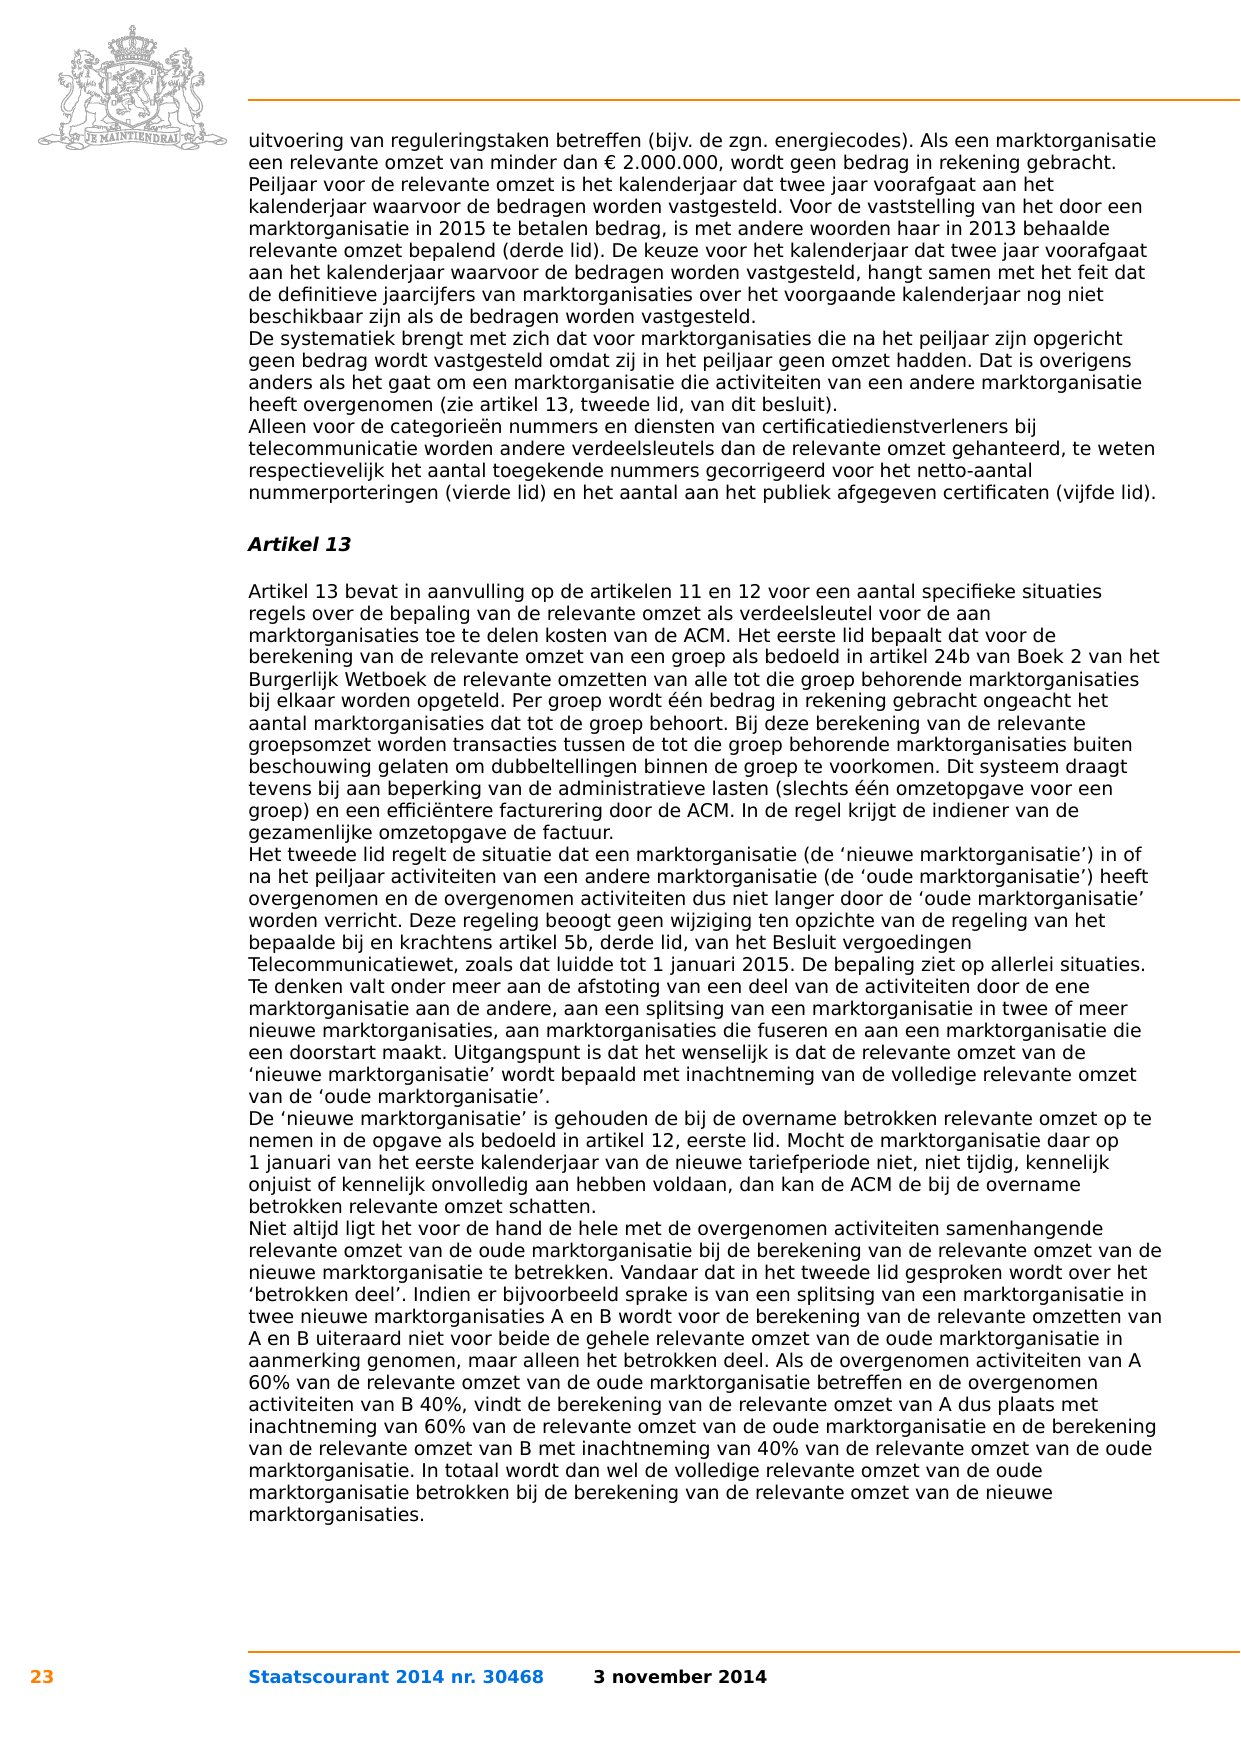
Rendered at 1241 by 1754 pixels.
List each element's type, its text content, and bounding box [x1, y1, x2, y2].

text Niet altijd ligt het voor de hand de hele met de overgenomen activiteiten samenhangende relevante omzet van de oude marktorganisatie bij de berekening van de relevante omzet van de nieuwe marktorganisatie te betrekken. Vandaar dat in het tweede lid gesproken wordt over het ‘betrokken deel’. Indien er bijvoorbeeld sprake is van een splitsing van een marktorganisatie in twee nieuwe marktorganisaties A en B wordt voor de berekening van de relevante omzetten van A en B uiteraard niet voor beide de gehele relevante omzet van de oude marktorganisatie in aanmerking genomen, maar alleen het betrokken deel. Als de overgenomen activiteiten van A 60% van de relevante omzet van de oude marktorganisatie betreffen en de overgenomen activiteiten van B 40%, vindt de berekening van de relevante omzet van A dus plaats met inachtneming van 60% van de relevante omzet van de oude marktorganisatie en de berekening van de relevante omzet van B met inachtneming van 40% van de relevante omzet van de oude marktorganisatie. In totaal wordt dan wel de volledige relevante omzet van de oude marktorganisatie betrokken bij de berekening van de relevante omzet van de nieuwe marktorganisaties. [248, 1218, 1163, 1526]
text uitvoering van reguleringstaken betreffen (bijv. de zgn. energiecodes). Als een marktorganisatie een relevante omzet van minder dan € 2.000.000, wordt geen bedrag in rekening gebracht. Peiljaar voor de relevante omzet is het kalenderjaar dat twee jaar voorafgaat aan het kalenderjaar waarvoor de bedragen worden vastgesteld. Voor de vaststelling van het door een marktorganisatie in 2015 te betalen bedrag, is met andere woorden haar in 2013 behaalde relevante omzet bepalend (derde lid). De keuze voor het kalenderjaar dat twee jaar voorafgaat aan het kalenderjaar waarvoor de bedragen worden vastgesteld, hangt samen met het feit dat de definitieve jaarcijfers van marktorganisaties over het voorgaande kalenderjaar nog niet beschikbaar zijn als de bedragen worden vastgesteld. [248, 130, 1163, 328]
text Artikel 13 bevat in aanvulling op de artikelen 11 en 12 voor een aantal specifieke situaties regels over de bepaling van de relevante omzet als verdeelsleutel voor de aan marktorganisaties toe te delen kosten van de ACM. Het eerste lid bepaalt dat voor de berekening van de relevante omzet van een groep als bedoeld in artikel 24b van Boek 2 van het Burgerlijk Wetboek de relevante omzetten van alle tot die groep behorende marktorganisaties bij elkaar worden opgeteld. Per groep wordt één bedrag in rekening gebracht ongeacht het aantal marktorganisaties dat tot de groep behoort. Bij deze berekening van de relevante groepsomzet worden transacties tussen de tot die groep behorende marktorganisaties buiten beschouwing gelaten om dubbeltellingen binnen de groep te voorkomen. Dit systeem draagt tevens bij aan beperking van de administratieve lasten (slechts één omzetopgave voor een groep) en een efficiëntere facturering door de ACM. In de regel krijgt de indiener van de gezamenlijke omzetopgave de factuur. [248, 581, 1163, 844]
subtitle Artikel 13 [248, 533, 1163, 556]
text Het tweede lid regelt de situatie dat een marktorganisatie (de ‘nieuwe marktorganisatie’) in of na het peiljaar activiteiten van een andere marktorganisatie (de ‘oude marktorganisatie’) heeft overgenomen en de overgenomen activiteiten dus niet langer door de ‘oude marktorganisatie’ worden verricht. Deze regeling beoogt geen wijziging ten opzichte van de regeling van het bepaalde bij en krachtens artikel 5b, derde lid, van het Besluit vergoedingen Telecommunicatiewet, zoals dat luidde tot 1 januari 2015. De bepaling ziet op allerlei situaties. Te denken valt onder meer aan de afstoting van een deel van de activiteiten door de ene marktorganisatie aan de andere, aan een splitsing van een marktorganisatie in twee of meer nieuwe marktorganisaties, aan marktorganisaties die fuseren en aan een marktorganisatie die een doorstart maakt. Uitgangspunt is dat het wenselijk is dat de relevante omzet van de ‘nieuwe marktorganisatie’ wordt bepaald met inachtneming van de volledige relevante omzet van de ‘oude marktorganisatie’. [248, 844, 1163, 1108]
text Alleen voor de categorieën nummers en diensten van certificatiedienstverleners bij telecommunicatie worden andere verdeelsleutels dan de relevante omzet gehanteerd, te weten respectievelijk het aantal toegekende nummers gecorrigeerd voor het netto-aantal nummerporteringen (vierde lid) en het aantal aan het publiek afgegeven certificaten (vijfde lid). [248, 416, 1163, 503]
picture [38, 25, 227, 150]
text De systematiek brengt met zich dat voor marktorganisaties die na het peiljaar zijn opgericht geen bedrag wordt vastgesteld omdat zij in het peiljaar geen omzet hadden. Dat is overigens anders als het gaat om een marktorganisatie die activiteiten van een andere marktorganisatie heeft overgenomen (zie artikel 13, tweede lid, van dit besluit). [248, 328, 1163, 416]
text De ‘nieuwe marktorganisatie’ is gehouden de bij de overname betrokken relevante omzet op te nemen in de opgave als bedoeld in artikel 12, eerste lid. Mocht de marktorganisatie daar op 1 januari van het eerste kalenderjaar van de nieuwe tariefperiode niet, niet tijdig, kennelijk onjuist of kennelijk onvolledig aan hebben voldaan, dan kan de ACM de bij de overname betrokken relevante omzet schatten. [248, 1108, 1163, 1218]
